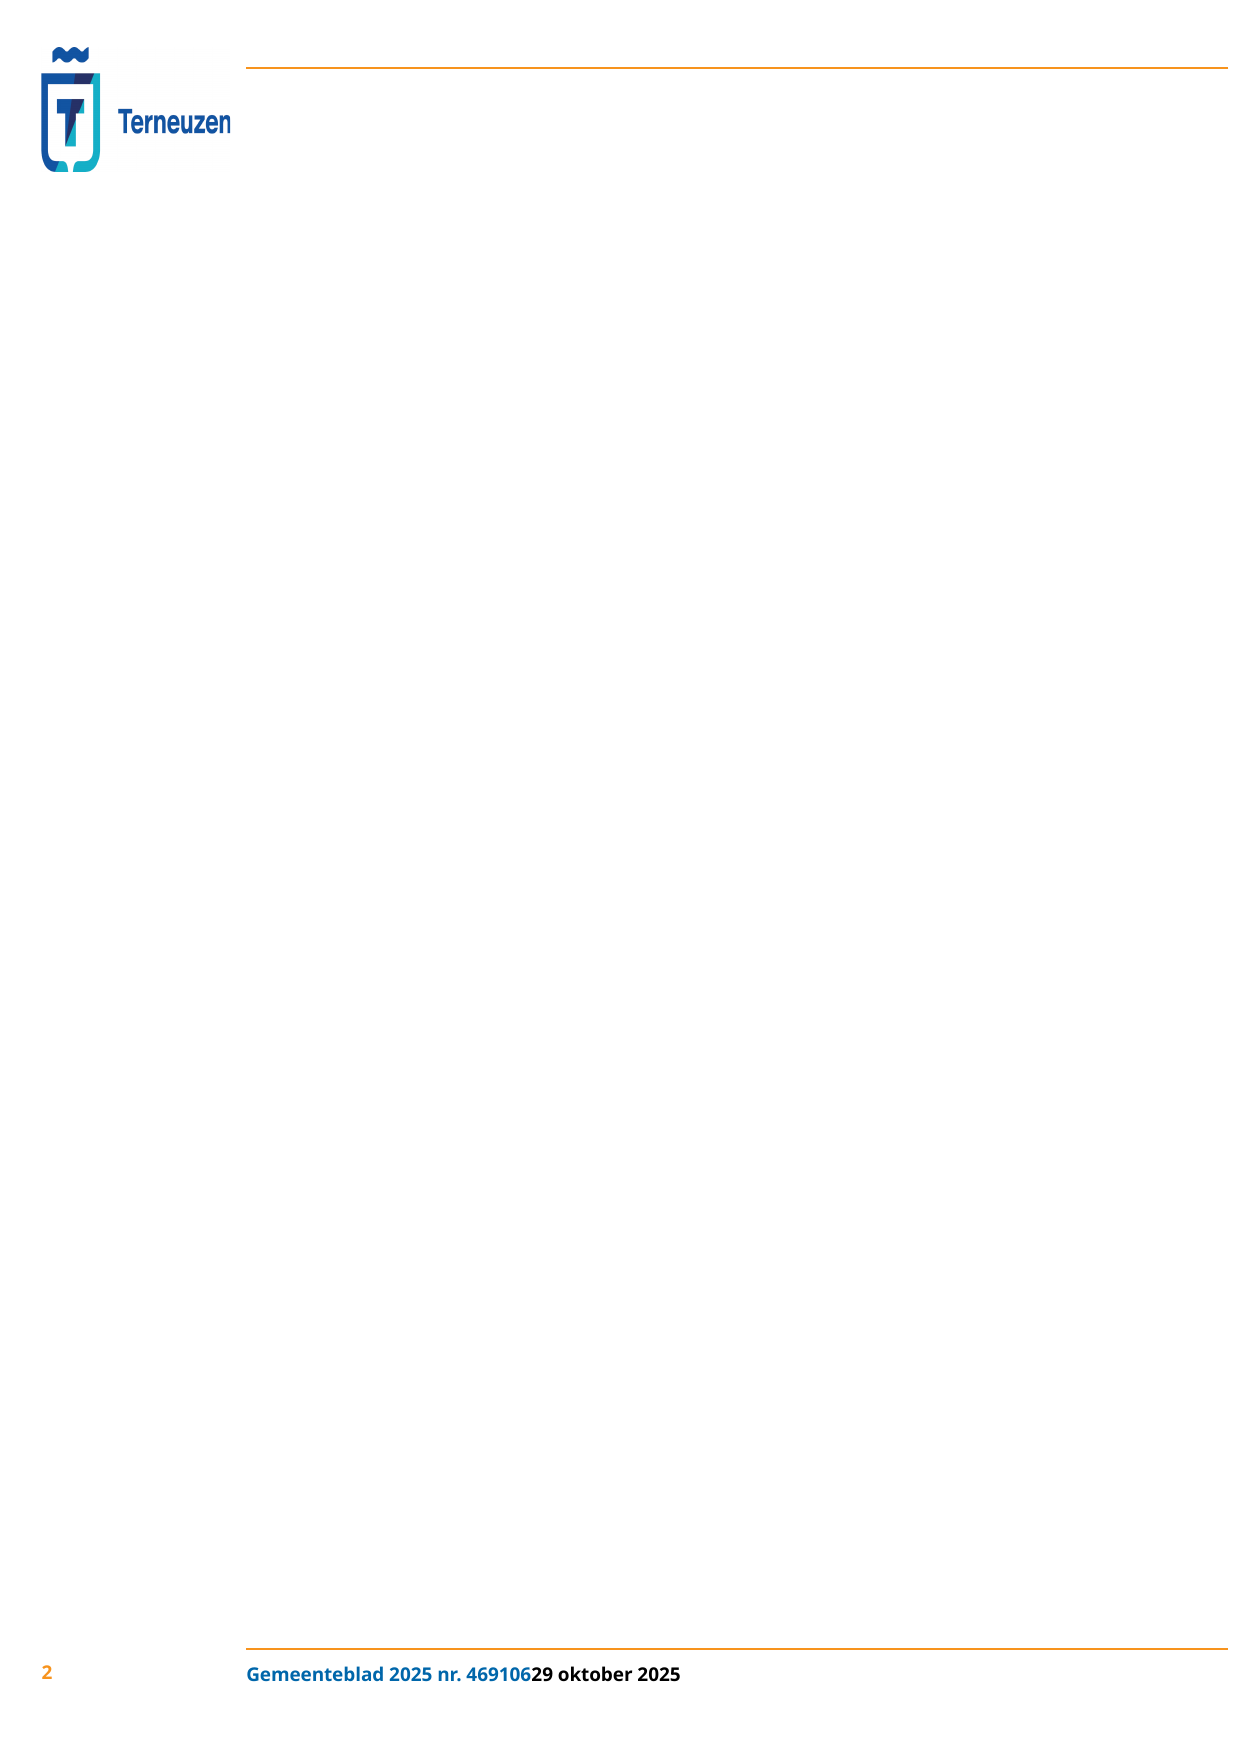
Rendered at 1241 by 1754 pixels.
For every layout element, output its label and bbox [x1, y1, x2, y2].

picture [41, 47, 231, 172]
